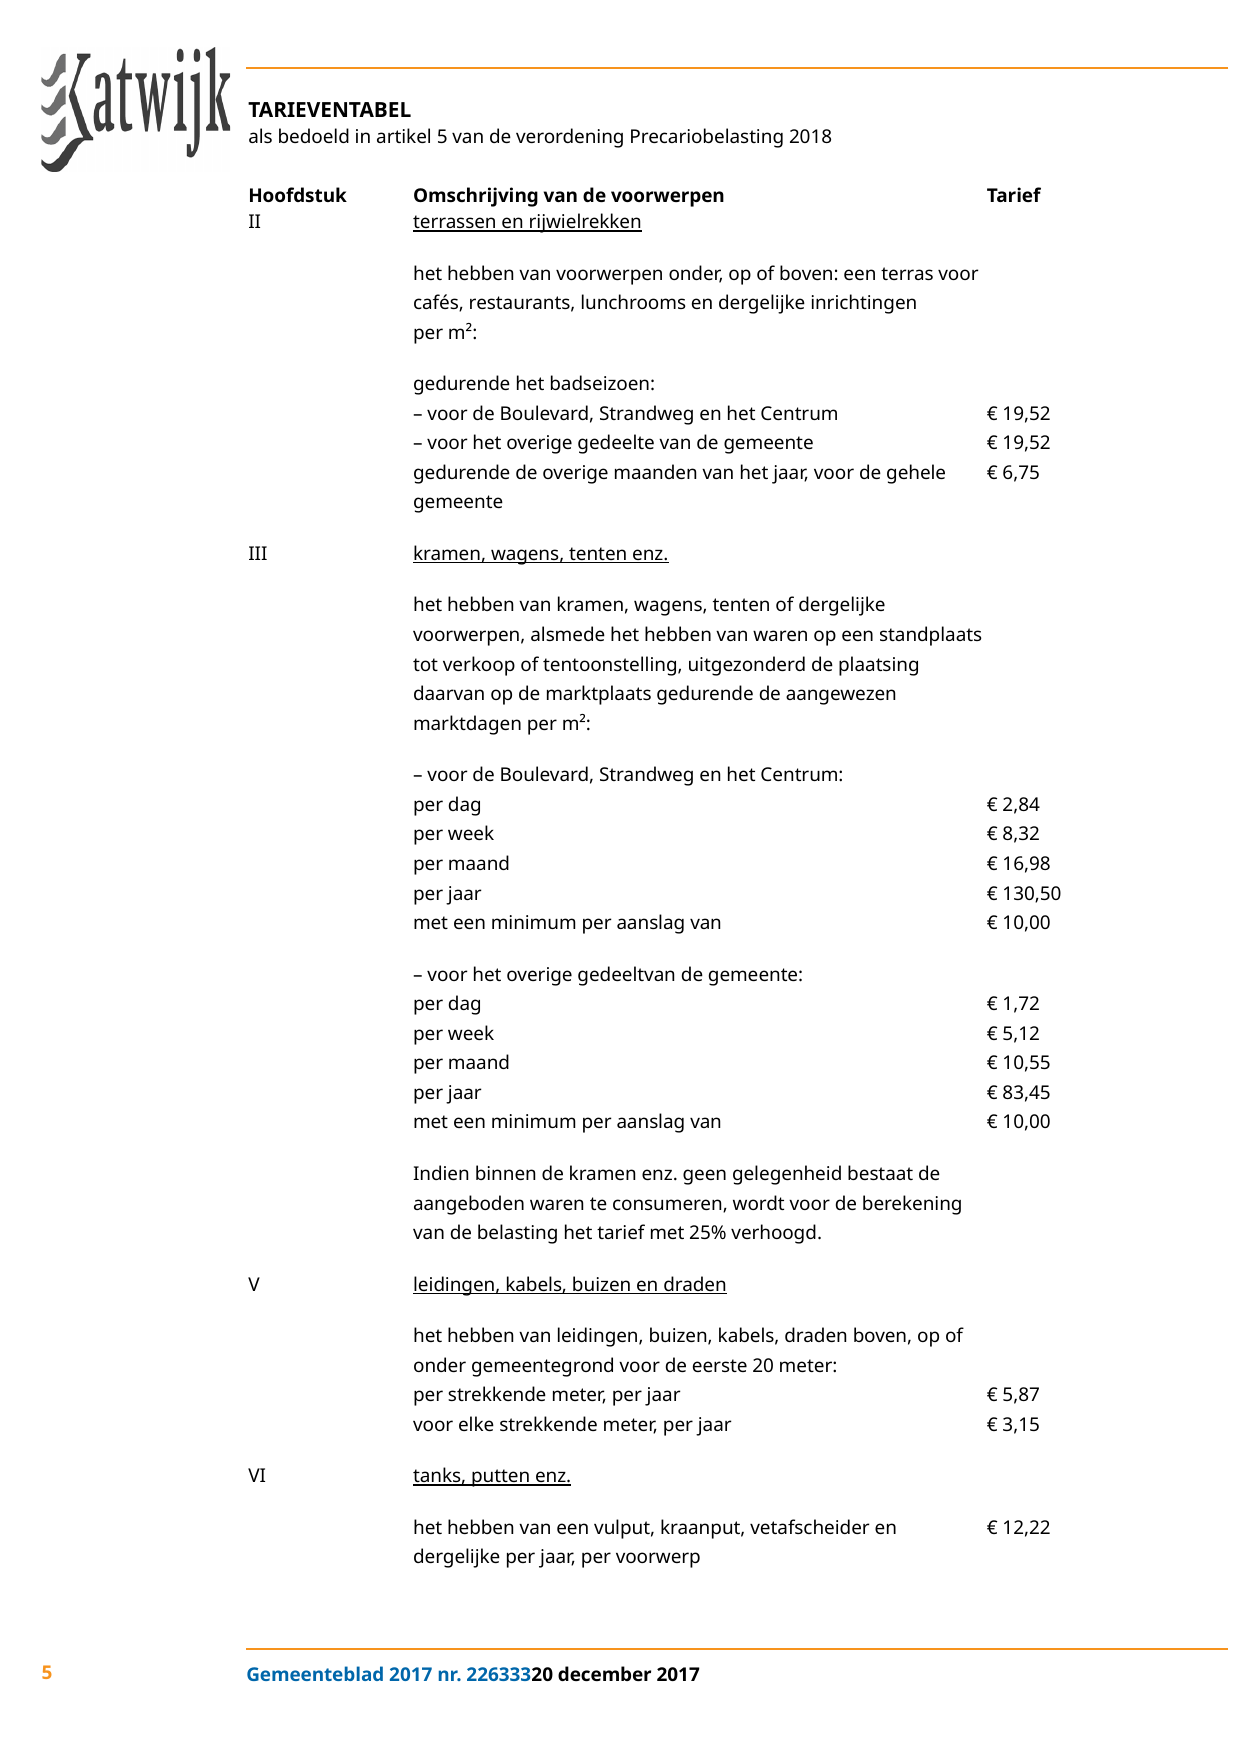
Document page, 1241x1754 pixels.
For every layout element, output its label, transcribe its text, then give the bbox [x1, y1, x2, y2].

table_cell [248, 1437, 413, 1462]
table_cell het hebben van een vulput, kraanput, vetafscheider en dergelijke per jaar, per voorwerp [413, 1514, 987, 1569]
table_cell het hebben van kramen, wagens, tenten of dergelijke voorwerpen, alsmede het hebben van waren op een standplaats tot verkoop of tentoonstelling, uitgezonderd de plaatsing daarvan op de marktplaats gedurende de aangewezen marktdagen per m²: [413, 592, 987, 736]
text TARIEVENTABEL [248, 95, 1152, 123]
table_cell [248, 961, 413, 1134]
table_cell [987, 260, 1152, 345]
table_cell [248, 234, 413, 260]
table_cell [987, 1463, 1152, 1488]
table_cell – voor de Boulevard, Strandweg en het Centrum: per dag per week per maand per jaar met een minimum per aanslag van [413, 761, 987, 935]
table_cell kramen, wagens, tenten enz. [413, 540, 987, 566]
table_cell [248, 1160, 413, 1245]
text als bedoeld in artikel 5 van de verordening Precariobelasting 2018 [248, 123, 1152, 149]
table_cell [987, 592, 1152, 736]
table_cell gedurende het badseizoen: – voor de Boulevard, Strandweg en het Centrum – voor het overige gedeelte van de gemeente gedurende de overige maanden van het jaar, voor de gehele gemeente [413, 370, 987, 514]
table_cell [248, 1245, 413, 1271]
table_cell [413, 566, 987, 592]
table_cell [987, 736, 1152, 761]
table_cell [413, 1297, 987, 1322]
table_cell € 12,22 [987, 1514, 1152, 1569]
table_cell II [248, 208, 413, 234]
table_cell [413, 345, 987, 370]
table_cell [987, 1160, 1152, 1245]
table_cell [248, 1322, 413, 1437]
table_cell [987, 1271, 1152, 1297]
table_cell [987, 1135, 1152, 1160]
table_cell [248, 515, 413, 540]
table_cell € 5,87 € 3,15 [987, 1322, 1152, 1437]
table_cell V [248, 1271, 413, 1297]
table_cell [248, 370, 413, 514]
table_cell [248, 761, 413, 935]
table_cell [987, 208, 1152, 234]
table_cell [413, 1135, 987, 1160]
picture [41, 47, 231, 172]
table_cell [248, 260, 413, 345]
table_cell [987, 234, 1152, 260]
table_cell [248, 1488, 413, 1514]
table_cell [413, 1245, 987, 1271]
table_cell [987, 566, 1152, 592]
table_cell [987, 1245, 1152, 1271]
table_cell [248, 935, 413, 961]
table_cell [987, 345, 1152, 370]
table_cell [248, 345, 413, 370]
table_header Hoofdstuk [248, 183, 413, 208]
table_cell terrassen en rijwielrekken [413, 208, 987, 234]
table_cell [413, 736, 987, 761]
table_cell [987, 515, 1152, 540]
table_cell [987, 935, 1152, 961]
table_cell [248, 1297, 413, 1322]
table_cell [248, 1514, 413, 1569]
table_cell € 2,84 € 8,32 € 16,98 € 130,50 € 10,00 [987, 761, 1152, 935]
table_cell Indien binnen de kramen enz. geen gelegenheid bestaat de aangeboden waren te consumeren, wordt voor de berekening van de belasting het tarief met 25% verhoogd. [413, 1160, 987, 1245]
table_cell [987, 540, 1152, 566]
table_cell [248, 1135, 413, 1160]
table_cell VI [248, 1463, 413, 1488]
table_header Omschrijving van de voorwerpen [413, 183, 987, 208]
table_cell III [248, 540, 413, 566]
table_cell [987, 1437, 1152, 1462]
table_cell leidingen, kabels, buizen en draden [413, 1271, 987, 1297]
table_cell [248, 736, 413, 761]
table_cell [413, 515, 987, 540]
table_cell [987, 1297, 1152, 1322]
table_cell het hebben van voorwerpen onder, op of boven: een terras voor cafés, restaurants, lunchrooms en dergelijke inrichtingen per m²: [413, 260, 987, 345]
table_cell € 19,52 € 19,52 € 6,75 [987, 370, 1152, 514]
table_cell [413, 1437, 987, 1462]
table_cell tanks, putten enz. [413, 1463, 987, 1488]
table_cell [413, 234, 987, 260]
table_cell het hebben van leidingen, buizen, kabels, draden boven, op of onder gemeentegrond voor de eerste 20 meter: per strekkende meter, per jaar voor elke strekkende meter, per jaar [413, 1322, 987, 1437]
table_cell [413, 1488, 987, 1514]
table_cell [987, 1488, 1152, 1514]
table_cell [248, 592, 413, 736]
table_cell – voor het overige gedeeltvan de gemeente: per dag per week per maand per jaar met een minimum per aanslag van [413, 961, 987, 1134]
table_cell [413, 935, 987, 961]
table_cell [248, 566, 413, 592]
table_cell € 1,72 € 5,12 € 10,55 € 83,45 € 10,00 [987, 961, 1152, 1134]
table_header Tarief [987, 183, 1152, 208]
